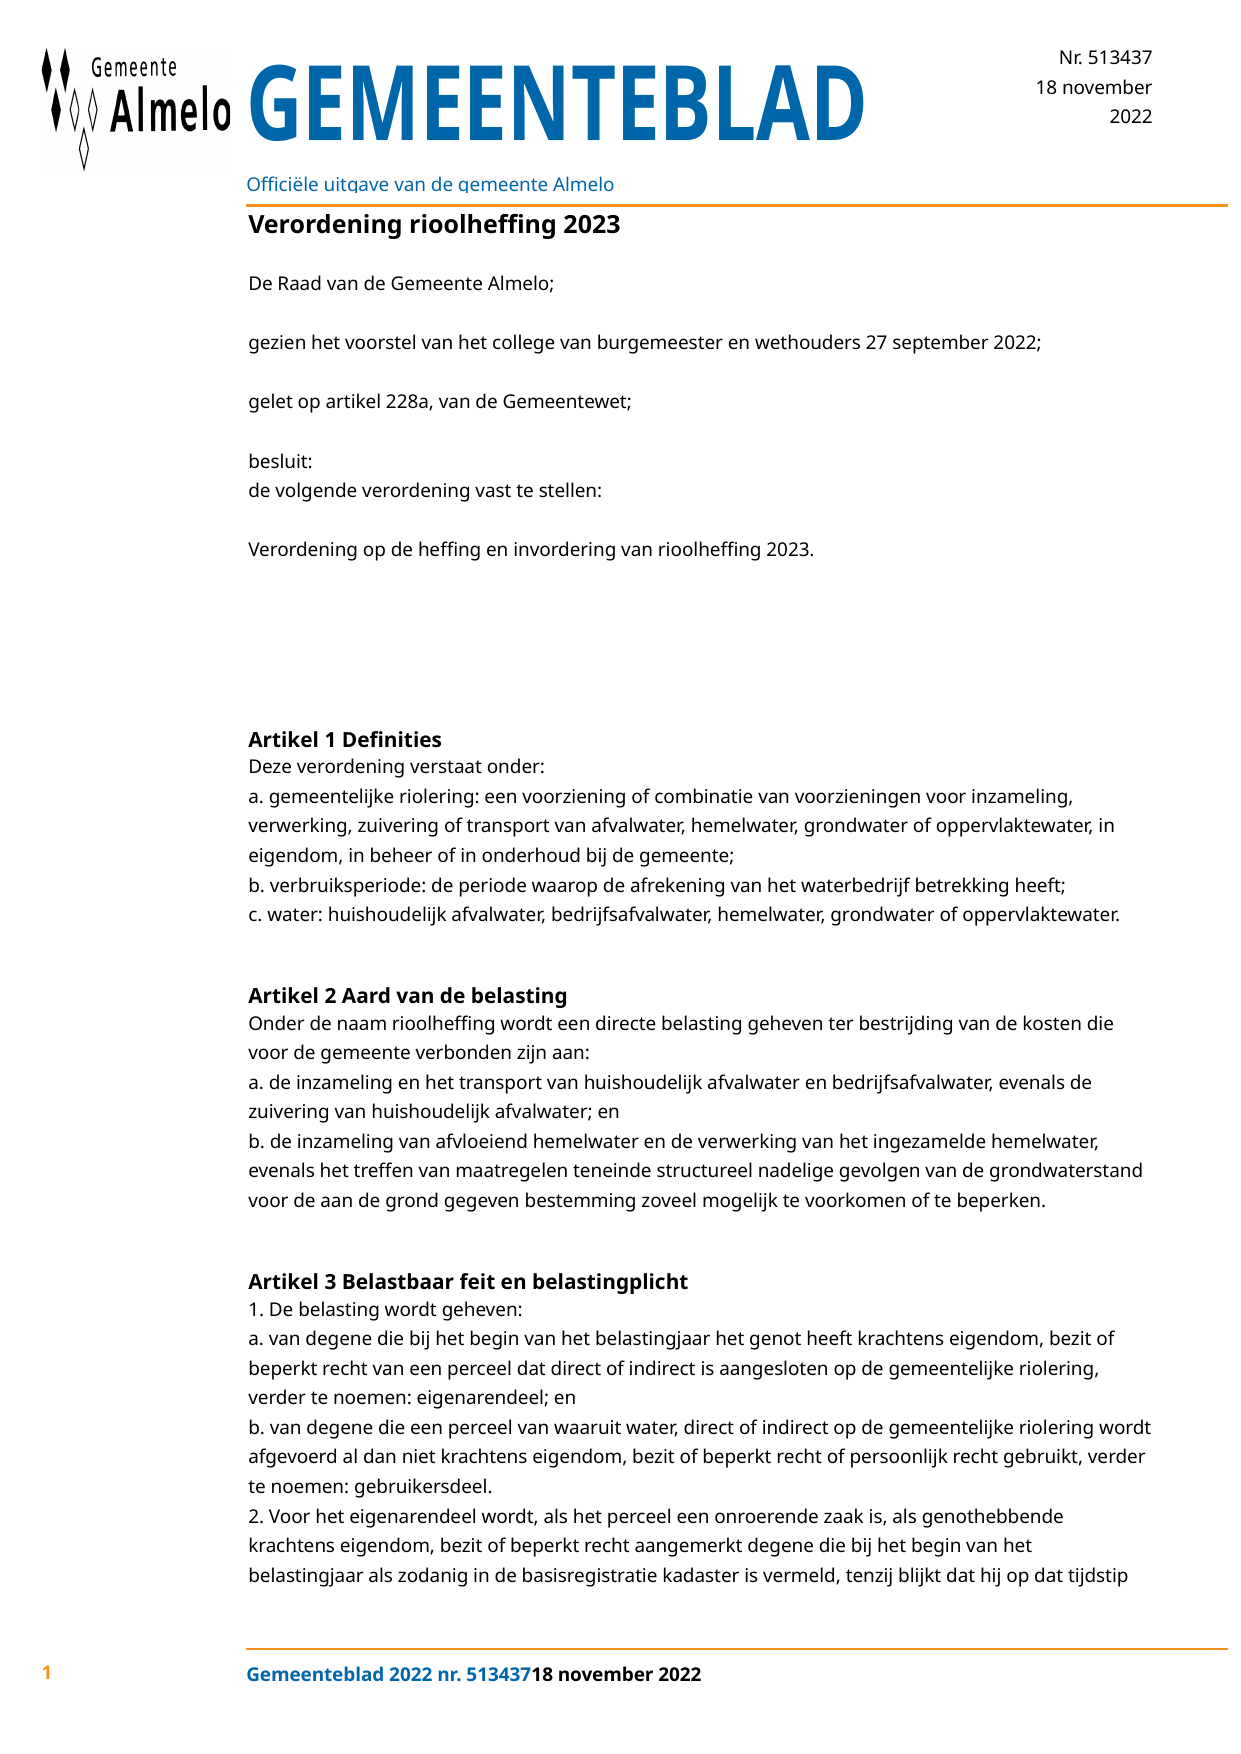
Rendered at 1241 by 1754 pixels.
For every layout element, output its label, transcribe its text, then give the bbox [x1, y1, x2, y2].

text b. de inzameling van afvloeiend hemelwater en de verwerking van het ingezamelde hemelwater, evenals het treffen van maatregelen teneinde structureel nadelige gevolgen van de grondwaterstand voor de aan de grond gegeven bestemming zoveel mogelijk te voorkomen of te beperken. [248, 1128, 1152, 1213]
text gezien het voorstel van het college van burgemeester en wethouders 27 september 2022; [248, 329, 1152, 355]
text Deze verordening verstaat onder: [248, 753, 1152, 779]
text besluit: [248, 448, 1152, 473]
text 2. Voor het eigenarendeel wordt, als het perceel een onroerende zaak is, als genothebbende krachtens eigendom, bezit of beperkt recht aangemerkt degene die bij het begin van het belastingjaar als zodanig in de basisregistratie kadaster is vermeld, tenzij blijkt dat hij op dat tijdstip [248, 1503, 1152, 1588]
text Artikel 1 Definities [248, 725, 1152, 753]
text c. water: huishoudelijk afvalwater, bedrijfsafvalwater, hemelwater, grondwater of oppervlaktewater. [248, 901, 1152, 927]
picture [41, 47, 231, 172]
text De Raad van de Gemeente Almelo; [248, 270, 1152, 296]
text Artikel 2 Aard van de belasting [248, 981, 1152, 1010]
text 1. De belasting wordt geheven: [248, 1296, 1152, 1321]
text a. van degene die bij het begin van het belastingjaar het genot heeft krachtens eigendom, bezit of beperkt recht van een perceel dat direct of indirect is aangesloten op de gemeentelijke riolering, verder te noemen: eigenarendeel; en [248, 1325, 1152, 1410]
text b. van degene die een perceel van waaruit water, direct of indirect op de gemeentelijke riolering wordt afgevoerd al dan niet krachtens eigendom, bezit of beperkt recht of persoonlijk recht gebruikt, verder te noemen: gebruikersdeel. [248, 1414, 1152, 1499]
text a. gemeentelijke riolering: een voorziening of combinatie van voorzieningen voor inzameling, verwerking, zuivering of transport van afvalwater, hemelwater, grondwater of oppervlaktewater, in eigendom, in beheer of in onderhoud bij de gemeente; [248, 783, 1152, 868]
text Onder de naam rioolheffing wordt een directe belasting geheven ter bestrijding van de kosten die voor de gemeente verbonden zijn aan: [248, 1010, 1152, 1065]
text b. verbruiksperiode: de periode waarop de afrekening van het waterbedrijf betrekking heeft; [248, 872, 1152, 897]
text gelet op artikel 228a, van de Gemeentewet; [248, 389, 1152, 414]
text de volgende verordening vast te stellen: [248, 477, 1152, 503]
text Verordening op de heffing en invordering van rioolheffing 2023. [248, 537, 1152, 562]
text Verordening rioolheffing 2023 [248, 207, 1152, 241]
text a. de inzameling en het transport van huishoudelijk afvalwater en bedrijfsafvalwater, evenals de zuivering van huishoudelijk afvalwater; en [248, 1069, 1152, 1124]
text Artikel 3 Belastbaar feit en belastingplicht [248, 1267, 1152, 1296]
